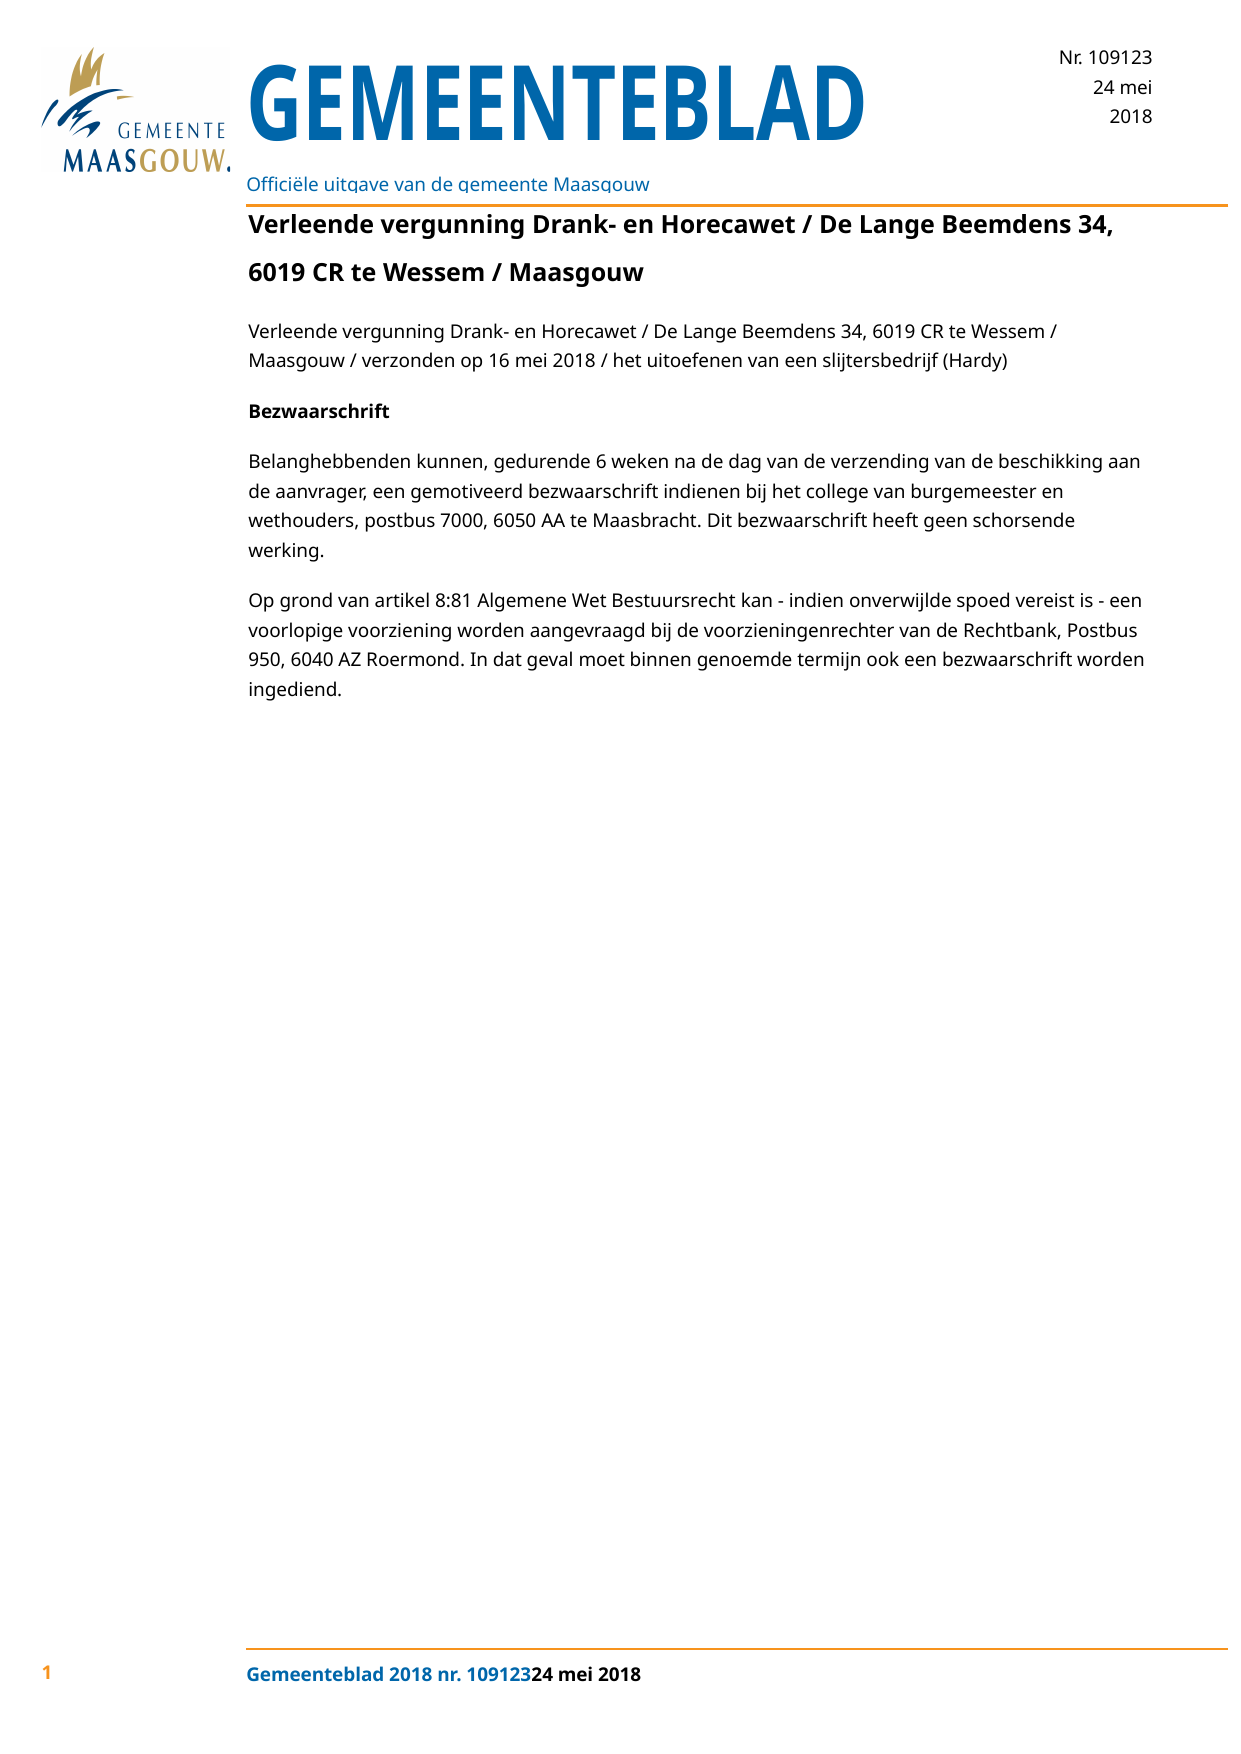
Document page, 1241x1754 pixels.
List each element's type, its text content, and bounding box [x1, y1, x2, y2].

text Verleende vergunning Drank- en Horecawet / De Lange Beemdens 34, 6019 CR te Wessem / Maasgouw / verzonden op 16 mei 2018 / het uitoefenen van een slijtersbedrijf (Hardy) [248, 318, 1152, 373]
text Bezwaarschrift [248, 398, 1152, 424]
text Verleende vergunning Drank- en Horecawet / De Lange Beemdens 34, 6019 CR te Wessem / Maasgouw [248, 207, 1152, 288]
picture [41, 47, 231, 172]
text Op grond van artikel 8:81 Algemene Wet Bestuursrecht kan - indien onverwijlde spoed vereist is - een voorlopige voorziening worden aangevraagd bij de voorzieningenrechter van de Rechtbank, Postbus 950, 6040 AZ Roermond. In dat geval moet binnen genoemde termijn ook een bezwaarschrift worden ingediend. [248, 587, 1152, 702]
text Belanghebbenden kunnen, gedurende 6 weken na de dag van de verzending van de beschikking aan de aanvrager, een gemotiveerd bezwaarschrift indienen bij het college van burgemeester en wethouders, postbus 7000, 6050 AA te Maasbracht. Dit bezwaarschrift heeft geen schorsende werking. [248, 448, 1152, 563]
